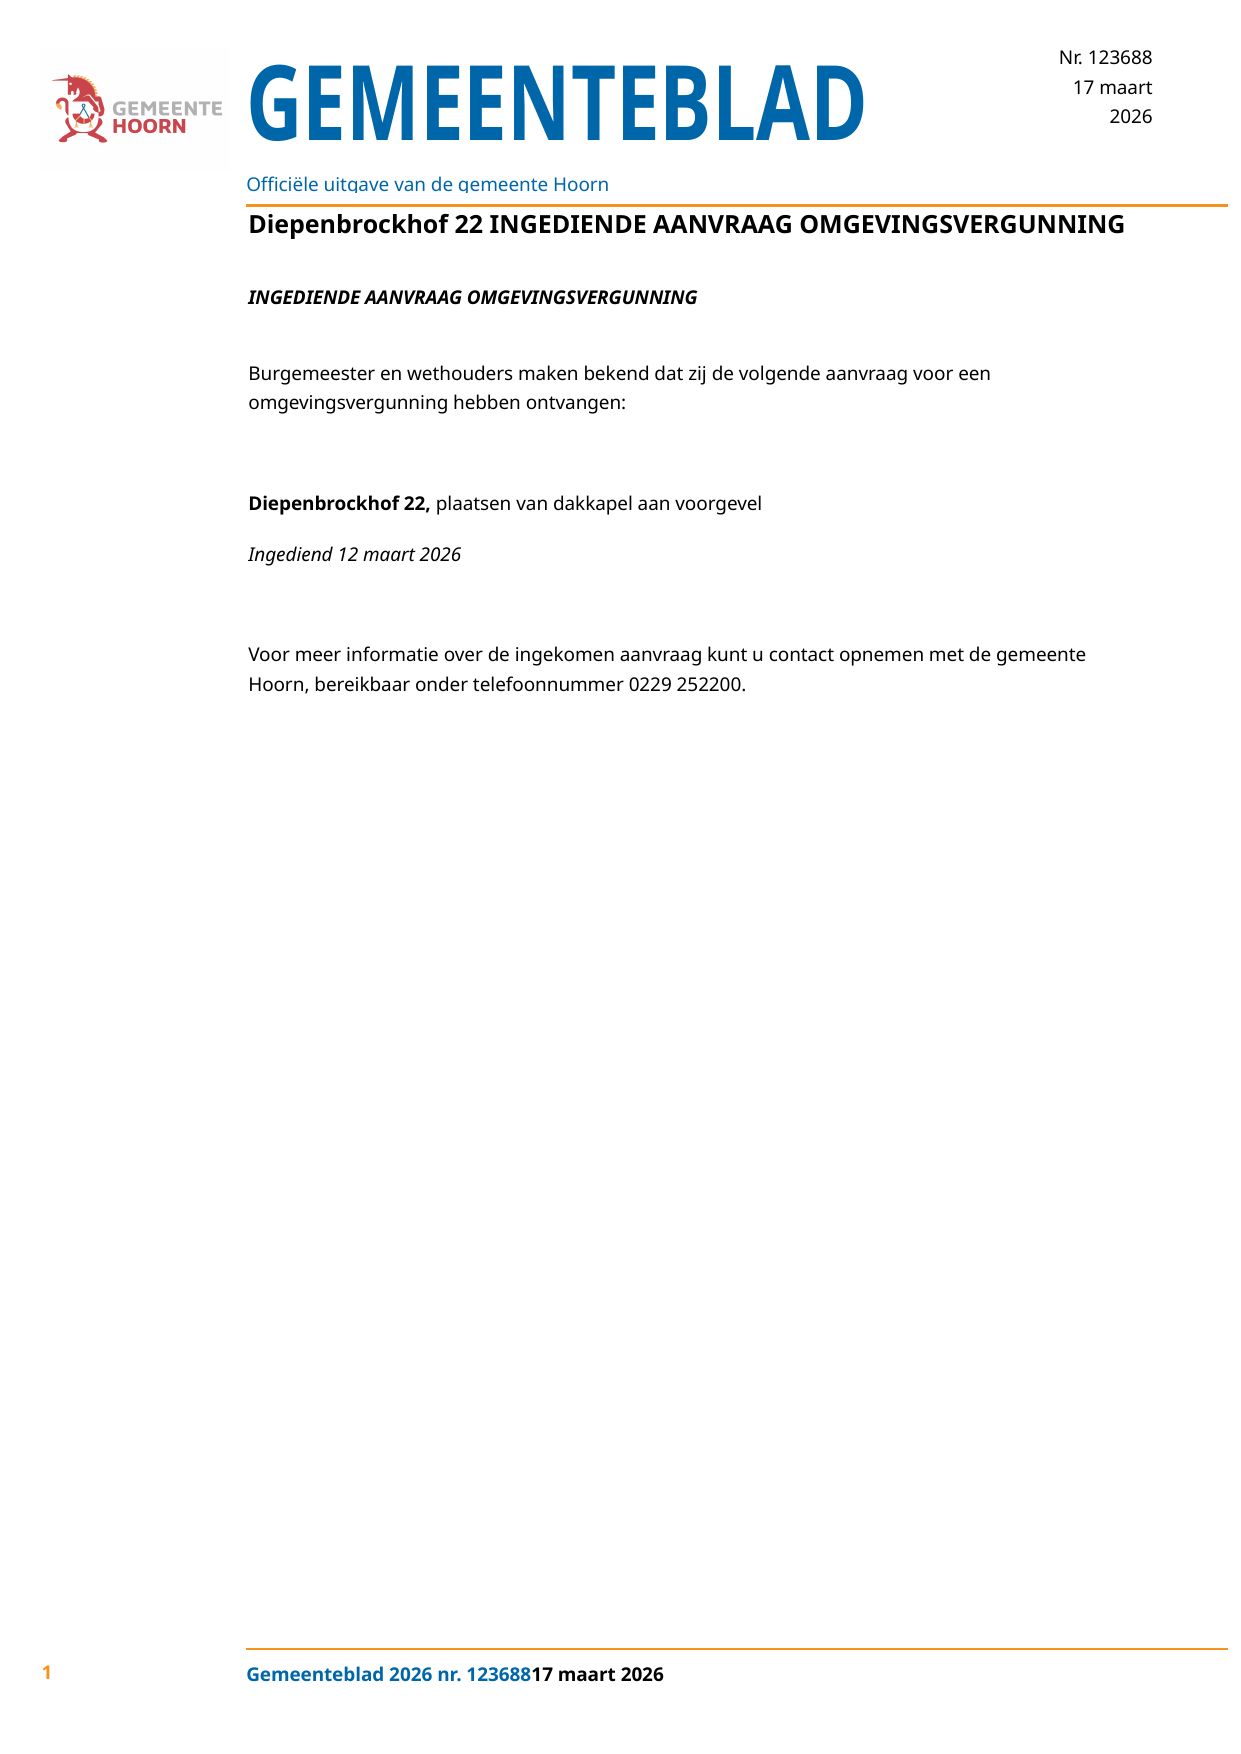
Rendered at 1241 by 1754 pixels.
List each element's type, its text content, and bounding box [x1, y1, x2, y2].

text Voor meer informatie over de ingekomen aanvraag kunt u contact opnemen met de gemeente Hoorn, bereikbaar onder telefoonnummer 0229 252200. [248, 642, 1152, 697]
text Diepenbrockhof 22, plaatsen van dakkapel aan voorgevel [248, 490, 1152, 516]
text Diepenbrockhof 22 INGEDIENDE AANVRAAG OMGEVINGSVERGUNNING [248, 207, 1152, 241]
text Ingediend 12 maart 2026 [248, 541, 1152, 567]
text Burgemeester en wethouders maken bekend dat zij de volgende aanvraag voor een omgevingsvergunning hebben ontvangen: [248, 360, 1152, 415]
picture [41, 47, 231, 172]
text INGEDIENDE AANVRAAG OMGEVINGSVERGUNNING [248, 284, 1152, 309]
